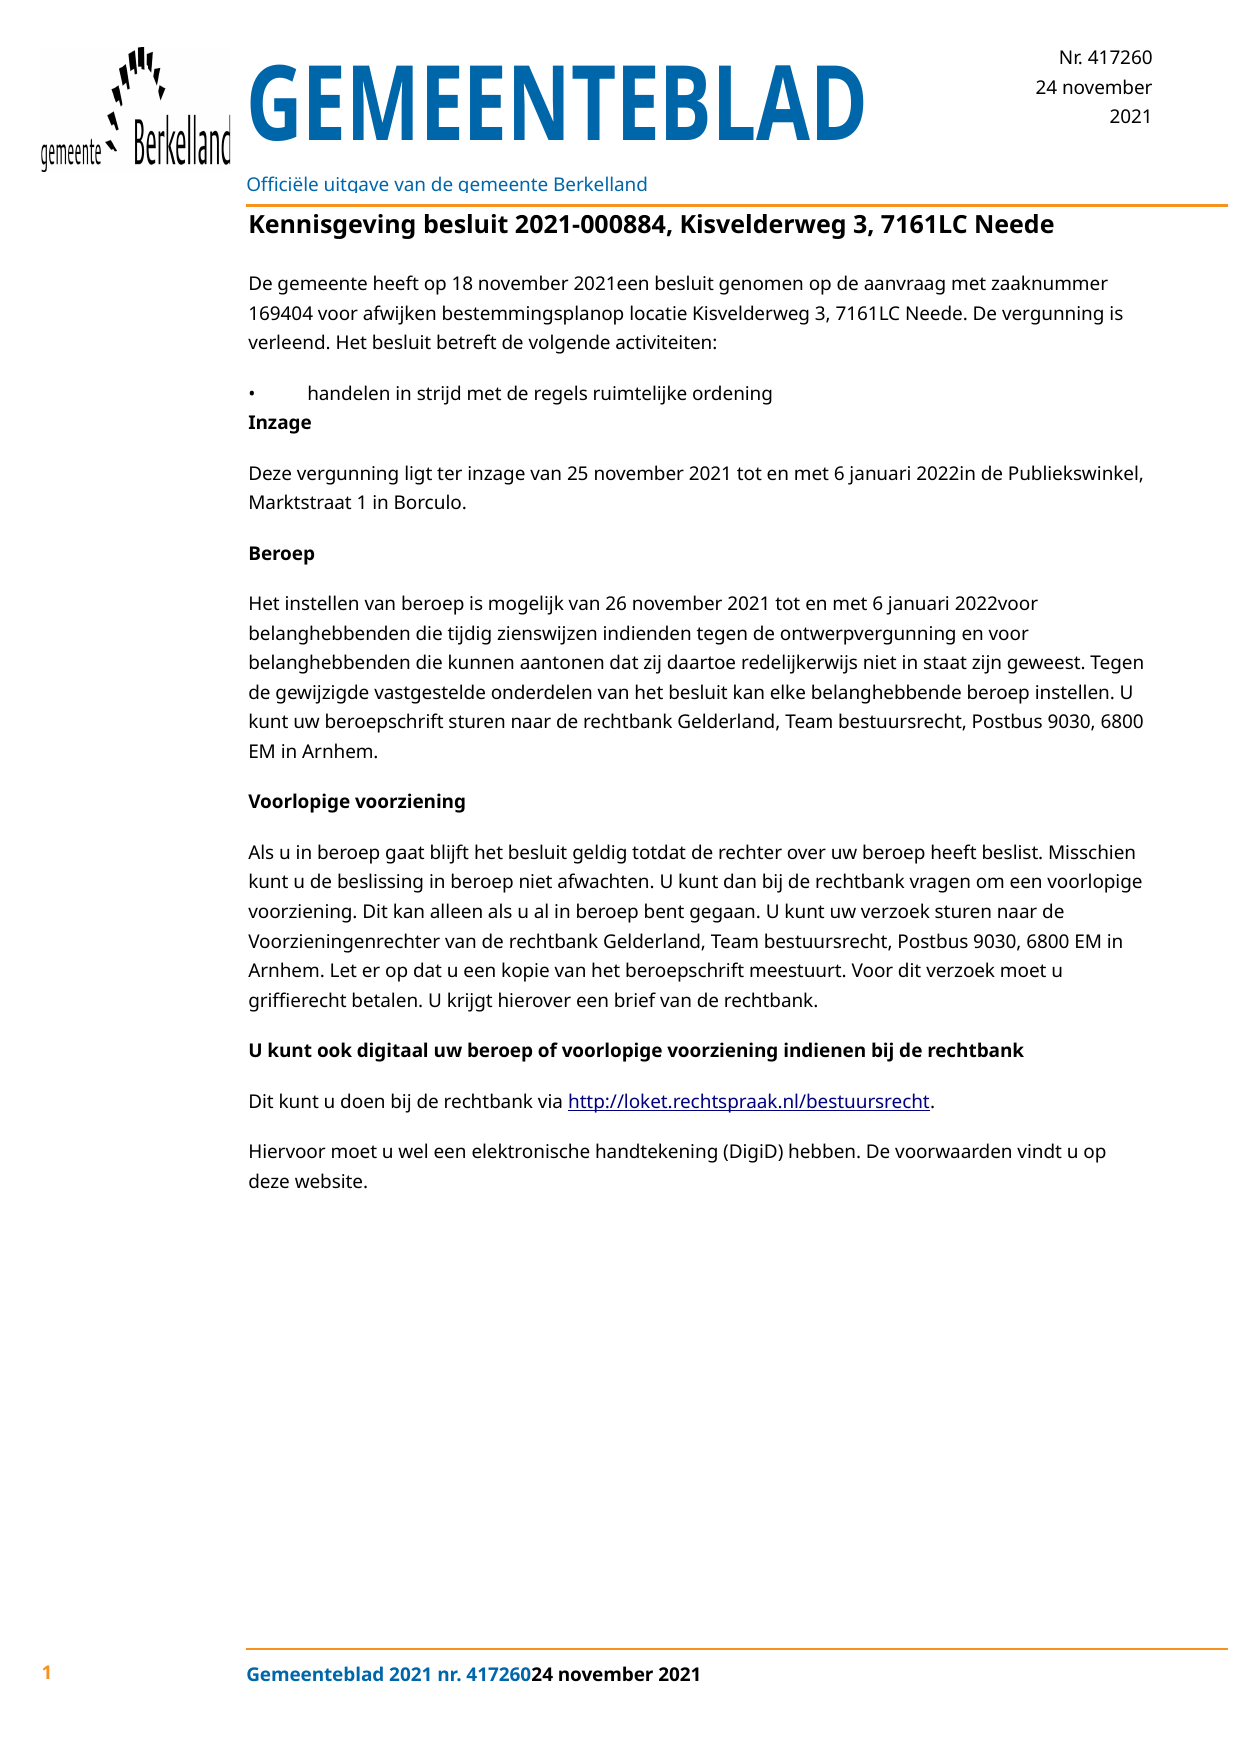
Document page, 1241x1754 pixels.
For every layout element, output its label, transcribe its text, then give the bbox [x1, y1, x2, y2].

text Inzage [248, 409, 1152, 435]
text Beroep [248, 540, 1152, 566]
list handelen in strijd met de regels ruimtelijke ordening [248, 380, 1152, 406]
text Als u in beroep gaat blijft het besluit geldig totdat de rechter over uw beroep heeft beslist. Misschien kunt u de beslissing in beroep niet afwachten. U kunt dan bij de rechtbank vragen om een voorlopige voorziening. Dit kan alleen als u al in beroep bent gegaan. U kunt uw verzoek sturen naar de Voorzieningenrechter van de rechtbank Gelderland, Team bestuursrecht, Postbus 9030, 6800 EM in Arnhem. Let er op dat u een kopie van het beroepschrift meestuurt. Voor dit verzoek moet u griffierecht betalen. U krijgt hierover een brief van de rechtbank. [248, 839, 1152, 1013]
text Voorlopige voorziening [248, 789, 1152, 814]
picture [41, 47, 231, 172]
text Deze vergunning ligt ter inzage van 25 november 2021 tot en met 6 januari 2022in de Publiekswinkel, Marktstraat 1 in Borculo. [248, 460, 1152, 515]
text De gemeente heeft op 18 november 2021een besluit genomen op de aanvraag met zaaknummer 169404 voor afwijken bestemmingsplanop locatie Kisvelderweg 3, 7161LC Neede. De vergunning is verleend. Het besluit betreft de volgende activiteiten: [248, 270, 1152, 355]
text U kunt ook digitaal uw beroep of voorlopige voorziening indienen bij de rechtbank [248, 1037, 1152, 1063]
text Hiervoor moet u wel een elektronische handtekening (DigiD) hebben. De voorwaarden vindt u op deze website. [248, 1138, 1152, 1193]
text Kennisgeving besluit 2021-000884, Kisvelderweg 3, 7161LC Neede [248, 207, 1152, 241]
text Het instellen van beroep is mogelijk van 26 november 2021 tot en met 6 januari 2022voor belanghebbenden die tijdig zienswijzen indienden tegen de ontwerpvergunning en voor belanghebbenden die kunnen aantonen dat zij daartoe redelijkerwijs niet in staat zijn geweest. Tegen de gewijzigde vastgestelde onderdelen van het besluit kan elke belanghebbende beroep instellen. U kunt uw beroepschrift sturen naar de rechtbank Gelderland, Team bestuursrecht, Postbus 9030, 6800 EM in Arnhem. [248, 590, 1152, 764]
text Dit kunt u doen bij de rechtbank via http://loket.rechtspraak.nl/bestuursrecht. [248, 1088, 1152, 1113]
